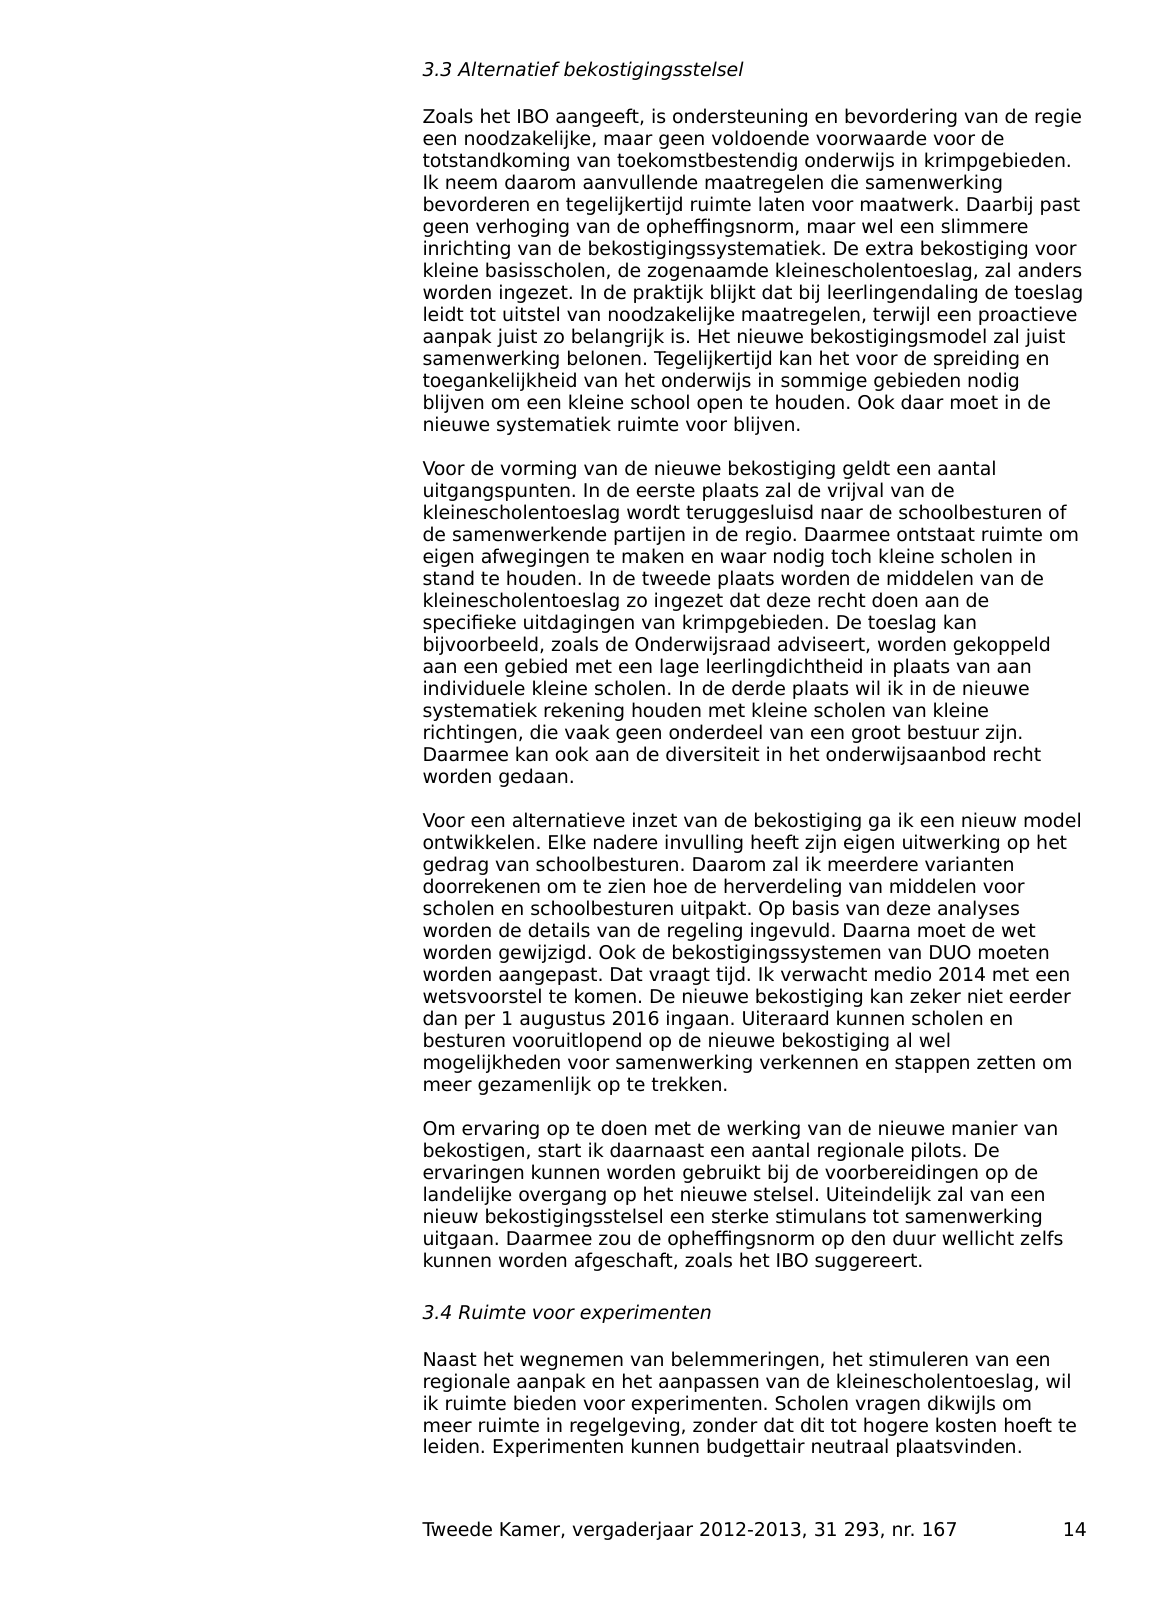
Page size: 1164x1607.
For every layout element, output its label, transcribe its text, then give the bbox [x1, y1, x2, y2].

text Voor een alternatieve inzet van de bekostiging ga ik een nieuw model ontwikkelen. Elke nadere invulling heeft zijn eigen uitwerking op het gedrag van schoolbesturen. Daarom zal ik meerdere varianten doorrekenen om te zien hoe de herverdeling van middelen voor scholen en schoolbesturen uitpakt. Op basis van deze analyses worden de details van de regeling ingevuld. Daarna moet de wet worden gewijzigd. Ook de bekostigingssystemen van DUO moeten worden aangepast. Dat vraagt tijd. Ik verwacht medio 2014 met een wetsvoorstel te komen. De nieuwe bekostiging kan zeker niet eerder dan per 1 augustus 2016 ingaan. Uiteraard kunnen scholen en besturen vooruitlopend op de nieuwe bekostiging al wel mogelijkheden voor samenwerking verkennen en stappen zetten om meer gezamenlijk op te trekken. [422, 810, 1087, 1096]
text Naast het wegnemen van belemmeringen, het stimuleren van een regionale aanpak en het aanpassen van de kleinescholentoeslag, wil ik ruimte bieden voor experimenten. Scholen vragen dikwijls om meer ruimte in regelgeving, zonder dat dit tot hogere kosten hoeft te leiden. Experimenten kunnen budgettair neutraal plaatsvinden. [422, 1348, 1087, 1458]
subtitle 3.4 Ruimte voor experimenten [422, 1302, 1087, 1323]
text Om ervaring op te doen met de werking van de nieuwe manier van bekostigen, start ik daarnaast een aantal regionale pilots. De ervaringen kunnen worden gebruikt bij de voorbereidingen op de landelijke overgang op het nieuwe stelsel. Uiteindelijk zal van een nieuw bekostigingsstelsel een sterke stimulans tot samenwerking uitgaan. Daarmee zou de opheffingsnorm op den duur wellicht zelfs kunnen worden afgeschaft, zoals het IBO suggereert. [422, 1118, 1087, 1272]
text Voor de vorming van de nieuwe bekostiging geldt een aantal uitgangspunten. In de eerste plaats zal de vrijval van de kleinescholentoeslag wordt teruggesluisd naar de schoolbesturen of de samenwerkende partijen in de regio. Daarmee ontstaat ruimte om eigen afwegingen te maken en waar nodig toch kleine scholen in stand te houden. In de tweede plaats worden de middelen van de kleinescholentoeslag zo ingezet dat deze recht doen aan de specifieke uitdagingen van krimpgebieden. De toeslag kan bijvoorbeeld, zoals de Onderwijsraad adviseert, worden gekoppeld aan een gebied met een lage leerlingdichtheid in plaats van aan individuele kleine scholen. In de derde plaats wil ik in de nieuwe systematiek rekening houden met kleine scholen van kleine richtingen, die vaak geen onderdeel van een groot bestuur zijn. Daarmee kan ook aan de diversiteit in het onderwijsaanbod recht worden gedaan. [422, 458, 1087, 788]
text Zoals het IBO aangeeft, is ondersteuning en bevordering van de regie een noodzakelijke, maar geen voldoende voorwaarde voor de totstandkoming van toekomstbestendig onderwijs in krimpgebieden. Ik neem daarom aanvullende maatregelen die samenwerking bevorderen en tegelijkertijd ruimte laten voor maatwerk. Daarbij past geen verhoging van de opheffingsnorm, maar wel een slimmere inrichting van de bekostigingssystematiek. De extra bekostiging voor kleine basisscholen, de zogenaamde kleinescholentoeslag, zal anders worden ingezet. In de praktijk blijkt dat bij leerlingendaling de toeslag leidt tot uitstel van noodzakelijke maatregelen, terwijl een proactieve aanpak juist zo belangrijk is. Het nieuwe bekostigingsmodel zal juist samenwerking belonen. Tegelijkertijd kan het voor de spreiding en toegankelijkheid van het onderwijs in sommige gebieden nodig blijven om een kleine school open te houden. Ook daar moet in de nieuwe systematiek ruimte voor blijven. [422, 106, 1087, 436]
subtitle 3.3 Alternatief bekostigingsstelsel [422, 59, 1087, 81]
